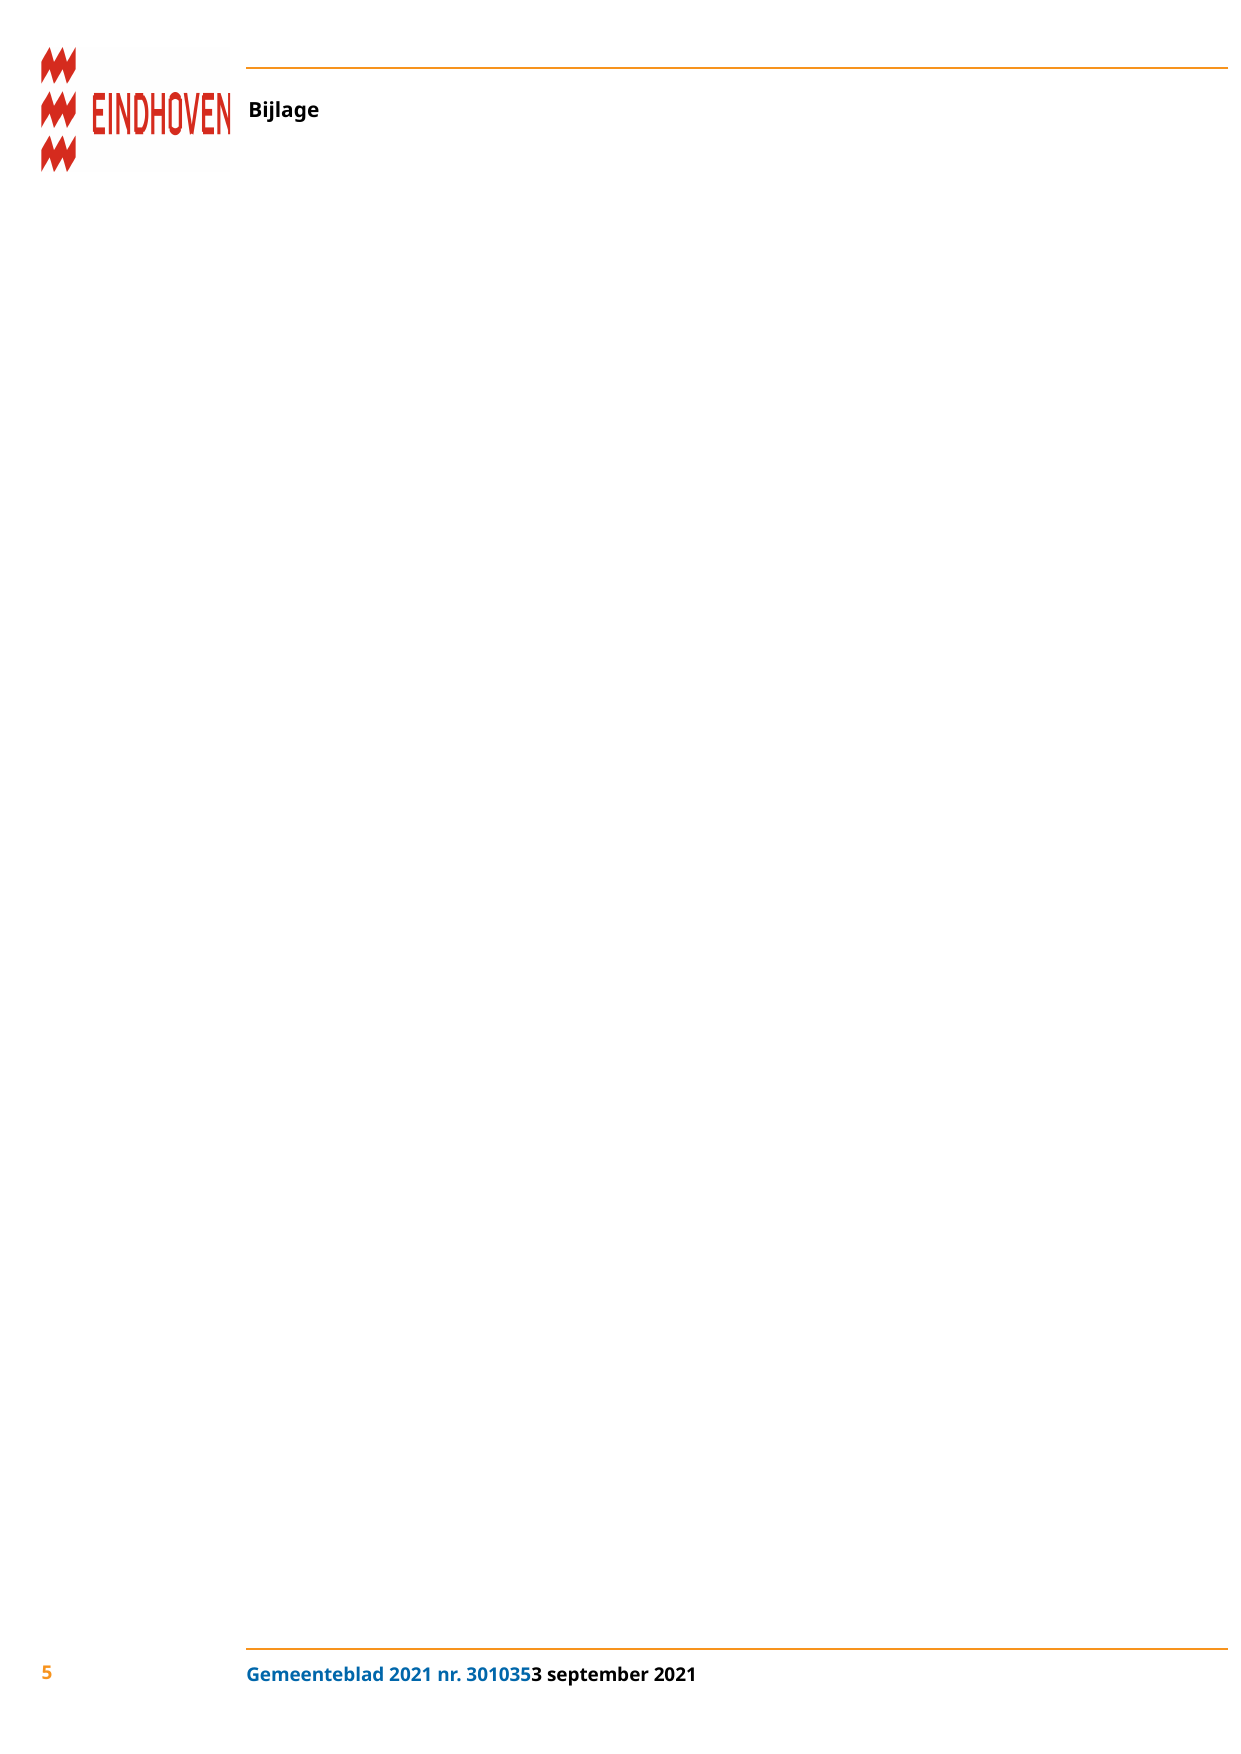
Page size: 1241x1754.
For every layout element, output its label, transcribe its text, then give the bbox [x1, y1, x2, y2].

picture [41, 47, 231, 172]
text Bijlage [248, 95, 1152, 123]
